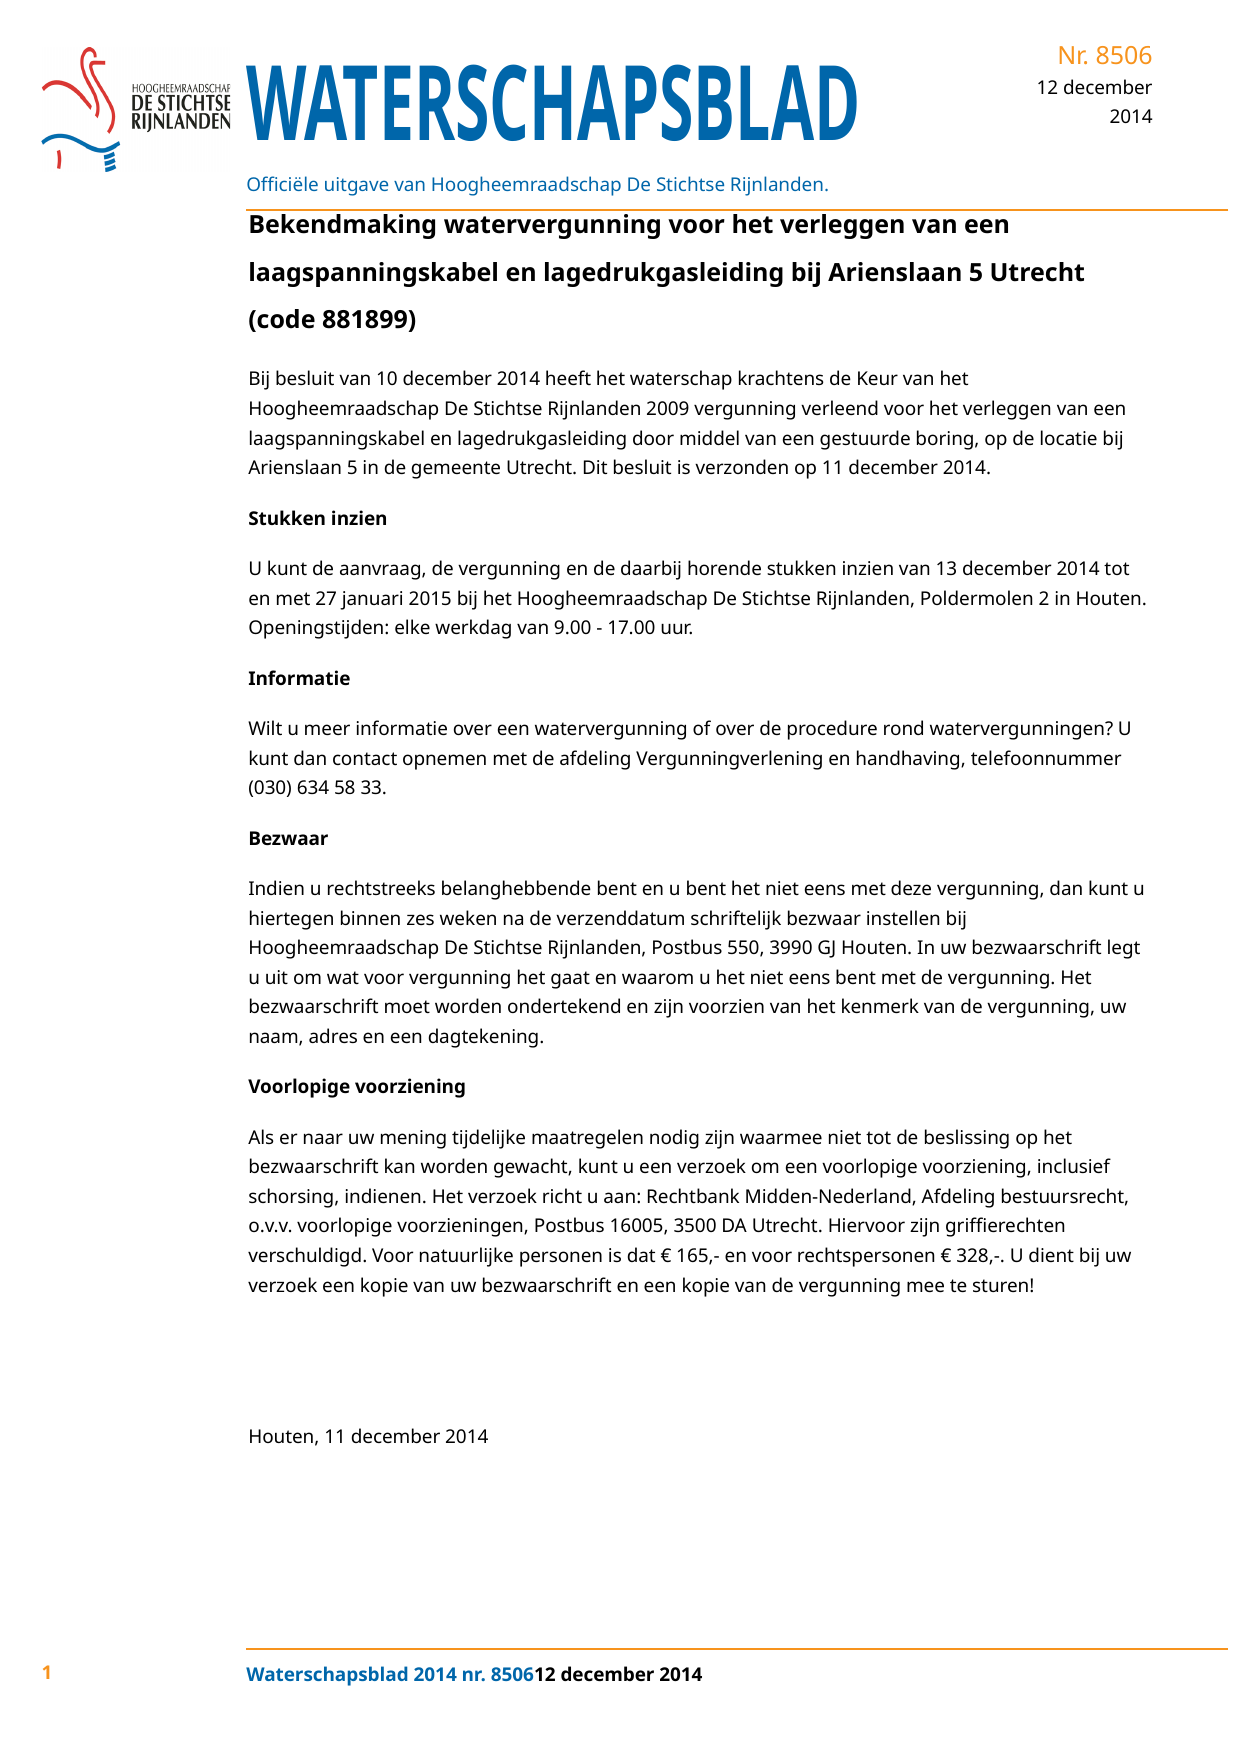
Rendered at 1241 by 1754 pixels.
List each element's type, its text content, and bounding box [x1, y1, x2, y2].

text Informatie [248, 665, 1152, 690]
text Indien u rechtstreeks belanghebbende bent en u bent het niet eens met deze vergunning, dan kunt u hiertegen binnen zes weken na de verzenddatum schriftelijk bezwaar instellen bij Hoogheemraadschap De Stichtse Rijnlanden, Postbus 550, 3990 GJ Houten. In uw bezwaarschrift legt u uit om wat voor vergunning het gaat en waarom u het niet eens bent met de vergunning. Het bezwaarschrift moet worden ondertekend en zijn voorzien van het kenmerk van de vergunning, uw naam, adres en een dagtekening. [248, 875, 1152, 1049]
text Bij besluit van 10 december 2014 heeft het waterschap krachtens de Keur van het Hoogheemraadschap De Stichtse Rijnlanden 2009 vergunning verleend voor het verleggen van een laagspanningskabel en lagedrukgasleiding door middel van een gestuurde boring, op de locatie bij Arienslaan 5 in de gemeente Utrecht. Dit besluit is verzonden op 11 december 2014. [248, 366, 1152, 480]
text Bezwaar [248, 825, 1152, 850]
text Houten, 11 december 2014 [248, 1423, 1152, 1449]
text Als er naar uw mening tijdelijke maatregelen nodig zijn waarmee niet tot de beslissing op het bezwaarschrift kan worden gewacht, kunt u een verzoek om een voorlopige voorziening, inclusief schorsing, indienen. Het verzoek richt u aan: Rechtbank Midden-Nederland, Afdeling bestuursrecht, o.v.v. voorlopige voorzieningen, Postbus 16005, 3500 DA Utrecht. Hiervoor zijn griffierechten verschuldigd. Voor natuurlijke personen is dat € 165,- en voor rechtspersonen € 328,-. U dient bij uw verzoek een kopie van uw bezwaarschrift en een kopie van de vergunning mee te sturen! [248, 1124, 1152, 1297]
text Wilt u meer informatie over een watervergunning of over de procedure rond watervergunningen? U kunt dan contact opnemen met de afdeling Vergunningverlening en handhaving, telefoonnummer (030) 634 58 33. [248, 715, 1152, 800]
text Voorlopige voorziening [248, 1073, 1152, 1099]
text Stukken inzien [248, 505, 1152, 530]
text Bekendmaking watervergunning voor het verleggen van een laagspanningskabel en lagedrukgasleiding bij Arienslaan 5 Utrecht (code 881899) [248, 211, 1152, 336]
picture [41, 47, 231, 172]
text U kunt de aanvraag, de vergunning en de daarbij horende stukken inzien van 13 december 2014 tot en met 27 januari 2015 bij het Hoogheemraadschap De Stichtse Rijnlanden, Poldermolen 2 in Houten. Openingstijden: elke werkdag van 9.00 - 17.00 uur. [248, 555, 1152, 640]
